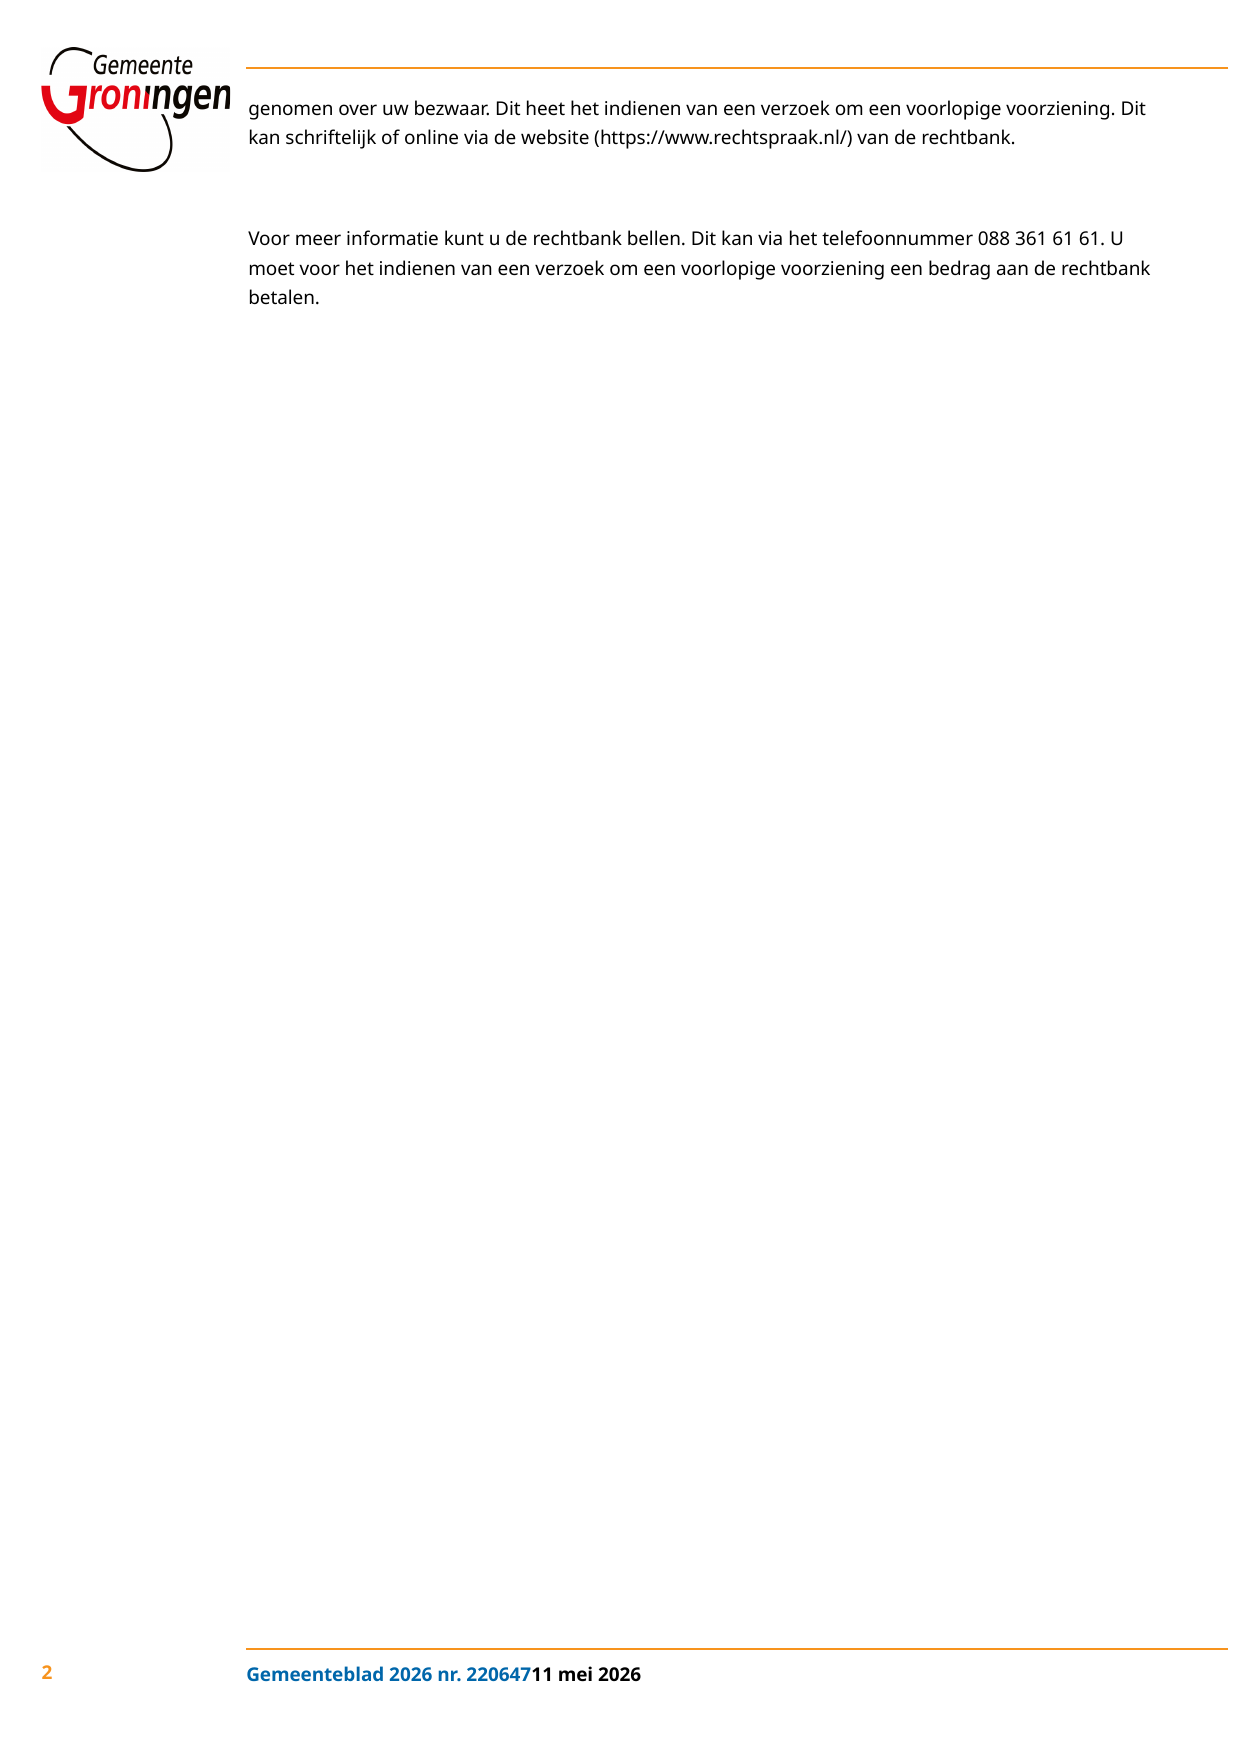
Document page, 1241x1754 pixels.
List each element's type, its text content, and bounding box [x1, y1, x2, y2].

picture [41, 47, 231, 172]
text genomen over uw bezwaar. Dit heet het indienen van een verzoek om een voorlopige voorziening. Dit kan schriftelijk of online via de website (https://www.rechtspraak.nl/) van de rechtbank. [248, 95, 1152, 150]
text Voor meer informatie kunt u de rechtbank bellen. Dit kan via het telefoonnummer 088 361 61 61. U moet voor het indienen van een verzoek om een voorlopige voorziening een bedrag aan de rechtbank betalen. [248, 225, 1152, 310]
